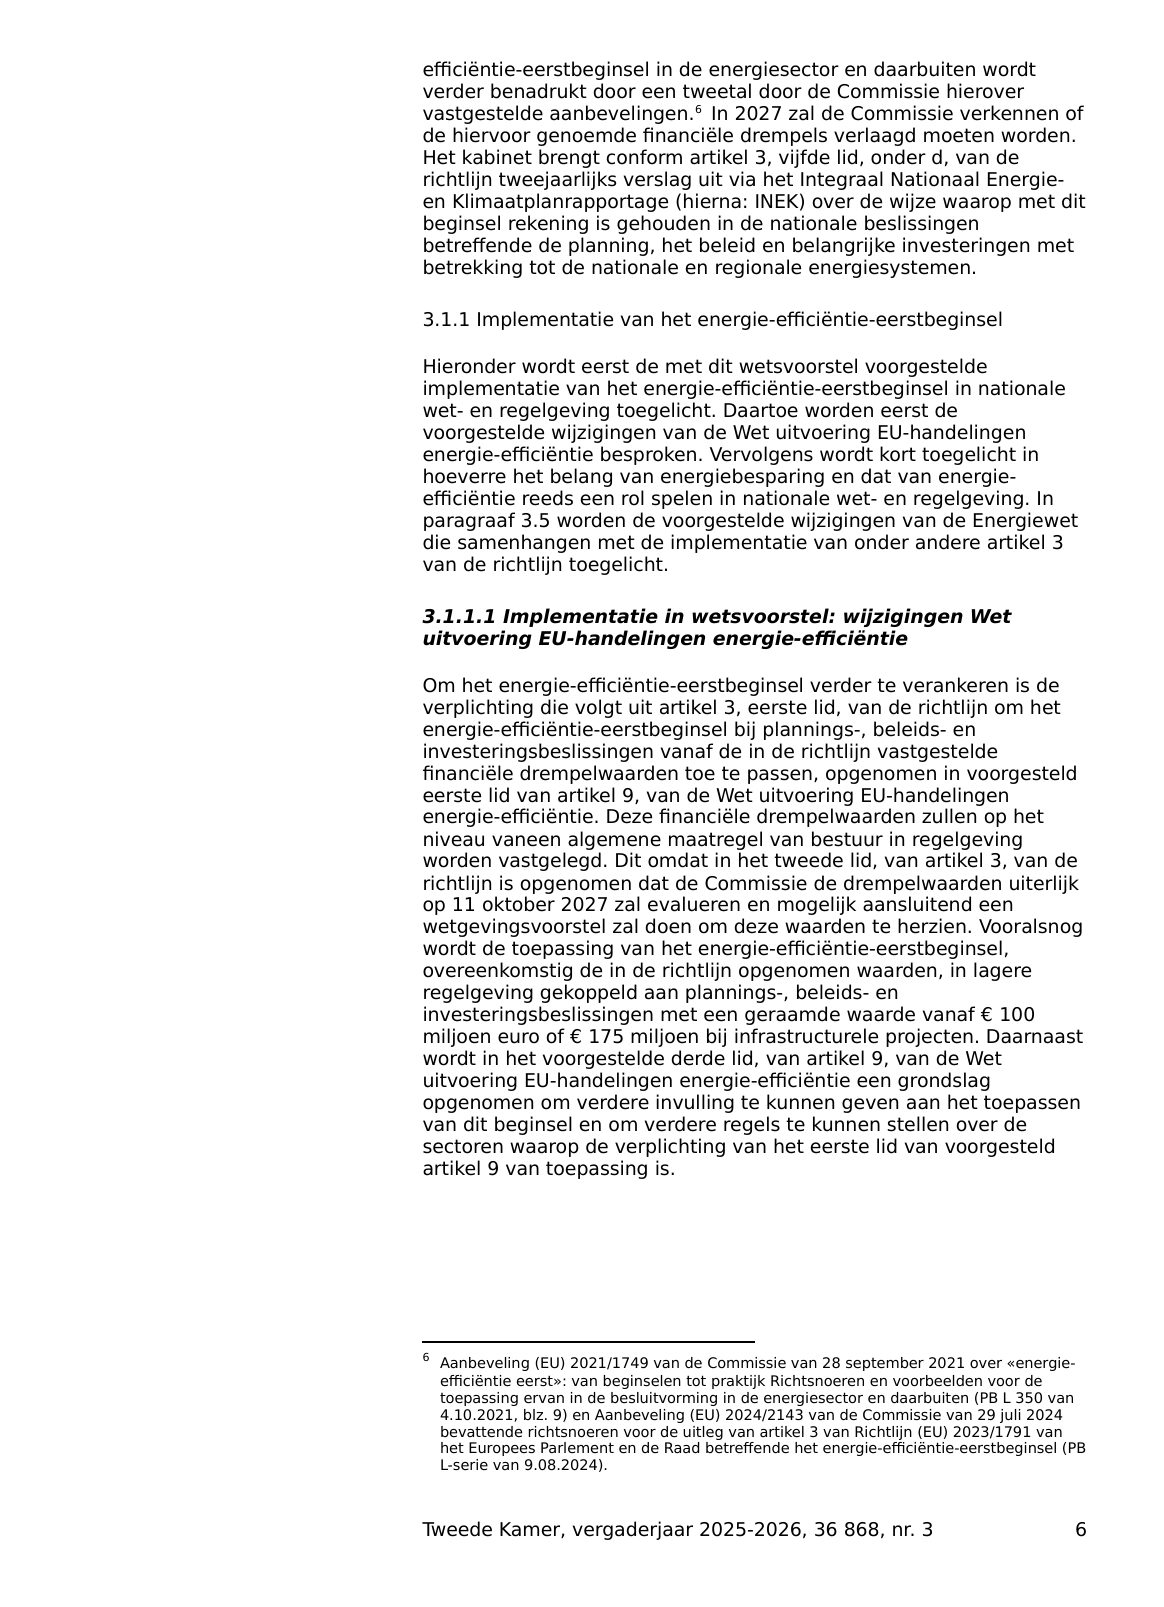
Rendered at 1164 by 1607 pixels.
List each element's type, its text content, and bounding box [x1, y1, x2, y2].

text Hieronder wordt eerst de met dit wetsvoorstel voorgestelde implementatie van het energie-efficiëntie-eerstbeginsel in nationale wet- en regelgeving toegelicht. Daartoe worden eerst de voorgestelde wijzigingen van de Wet uitvoering EU-handelingen energie-efficiëntie besproken. Vervolgens wordt kort toegelicht in hoeverre het belang van energiebesparing en dat van energie-efficiëntie reeds een rol spelen in nationale wet- en regelgeving. In paragraaf 3.5 worden de voorgestelde wijzigingen van de Energiewet die samenhangen met de implementatie van onder andere artikel 3 van de richtlijn toegelicht. [422, 356, 1087, 576]
text Aanbeveling (EU) 2021/1749 van de Commissie van 28 september 2021 over «energie-efficiëntie eerst»: van beginselen tot praktijk Richtsnoeren en voorbeelden voor de toepassing ervan in de besluitvorming in de energiesector en daarbuiten (PB L 350 van 4.10.2021, blz. 9) en Aanbeveling (EU) 2024/2143 van de Commissie van 29 juli 2024 bevattende richtsnoeren voor de uitleg van artikel 3 van Richtlijn (EU) 2023/1791 van het Europees Parlement en de Raad betreffende het energie-efficiëntie-eerstbeginsel (PB L-serie van 9.08.2024). [422, 1351, 1087, 1474]
subtitle 3.1.1 Implementatie van het energie-efficiëntie-eerstbeginsel [422, 309, 1087, 331]
text efficiëntie-eerstbeginsel in de energiesector en daarbuiten wordt verder benadrukt door een tweetal door de Commissie hierover vastgestelde aanbevelingen. In 2027 zal de Commissie verkennen of de hiervoor genoemde financiële drempels verlaagd moeten worden. Het kabinet brengt conform artikel 3, vijfde lid, onder d, van de richtlijn tweejaarlijks verslag uit via het Integraal Nationaal Energie- en Klimaatplanrapportage (hierna: INEK) over de wijze waarop met dit beginsel rekening is gehouden in de nationale beslissingen betreffende de planning, het beleid en belangrijke investeringen met betrekking tot de nationale en regionale energiesystemen. [422, 59, 1087, 279]
subtitle 3.1.1.1 Implementatie in wetsvoorstel: wijzigingen Wet uitvoering EU-handelingen energie-efficiëntie [422, 606, 1087, 649]
text Om het energie-efficiëntie-eerstbeginsel verder te verankeren is de verplichting die volgt uit artikel 3, eerste lid, van de richtlijn om het energie-efficiëntie-eerstbeginsel bij plannings-, beleids- en investeringsbeslissingen vanaf de in de richtlijn vastgestelde financiële drempelwaarden toe te passen, opgenomen in voorgesteld eerste lid van artikel 9, van de Wet uitvoering EU-handelingen energie-efficiëntie. Deze financiële drempelwaarden zullen op het niveau vaneen algemene maatregel van bestuur in regelgeving worden vastgelegd. Dit omdat in het tweede lid, van artikel 3, van de richtlijn is opgenomen dat de Commissie de drempelwaarden uiterlijk op 11 oktober 2027 zal evalueren en mogelijk aansluitend een wetgevingsvoorstel zal doen om deze waarden te herzien. Vooralsnog wordt de toepassing van het energie-efficiëntie-eerstbeginsel, overeenkomstig de in de richtlijn opgenomen waarden, in lagere regelgeving gekoppeld aan plannings-, beleids- en investeringsbeslissingen met een geraamde waarde vanaf € 100 miljoen euro of € 175 miljoen bij infrastructurele projecten. Daarnaast wordt in het voorgestelde derde lid, van artikel 9, van de Wet uitvoering EU-handelingen energie-efficiëntie een grondslag opgenomen om verdere invulling te kunnen geven aan het toepassen van dit beginsel en om verdere regels te kunnen stellen over de sectoren waarop de verplichting van het eerste lid van voorgesteld artikel 9 van toepassing is. [422, 674, 1087, 1180]
